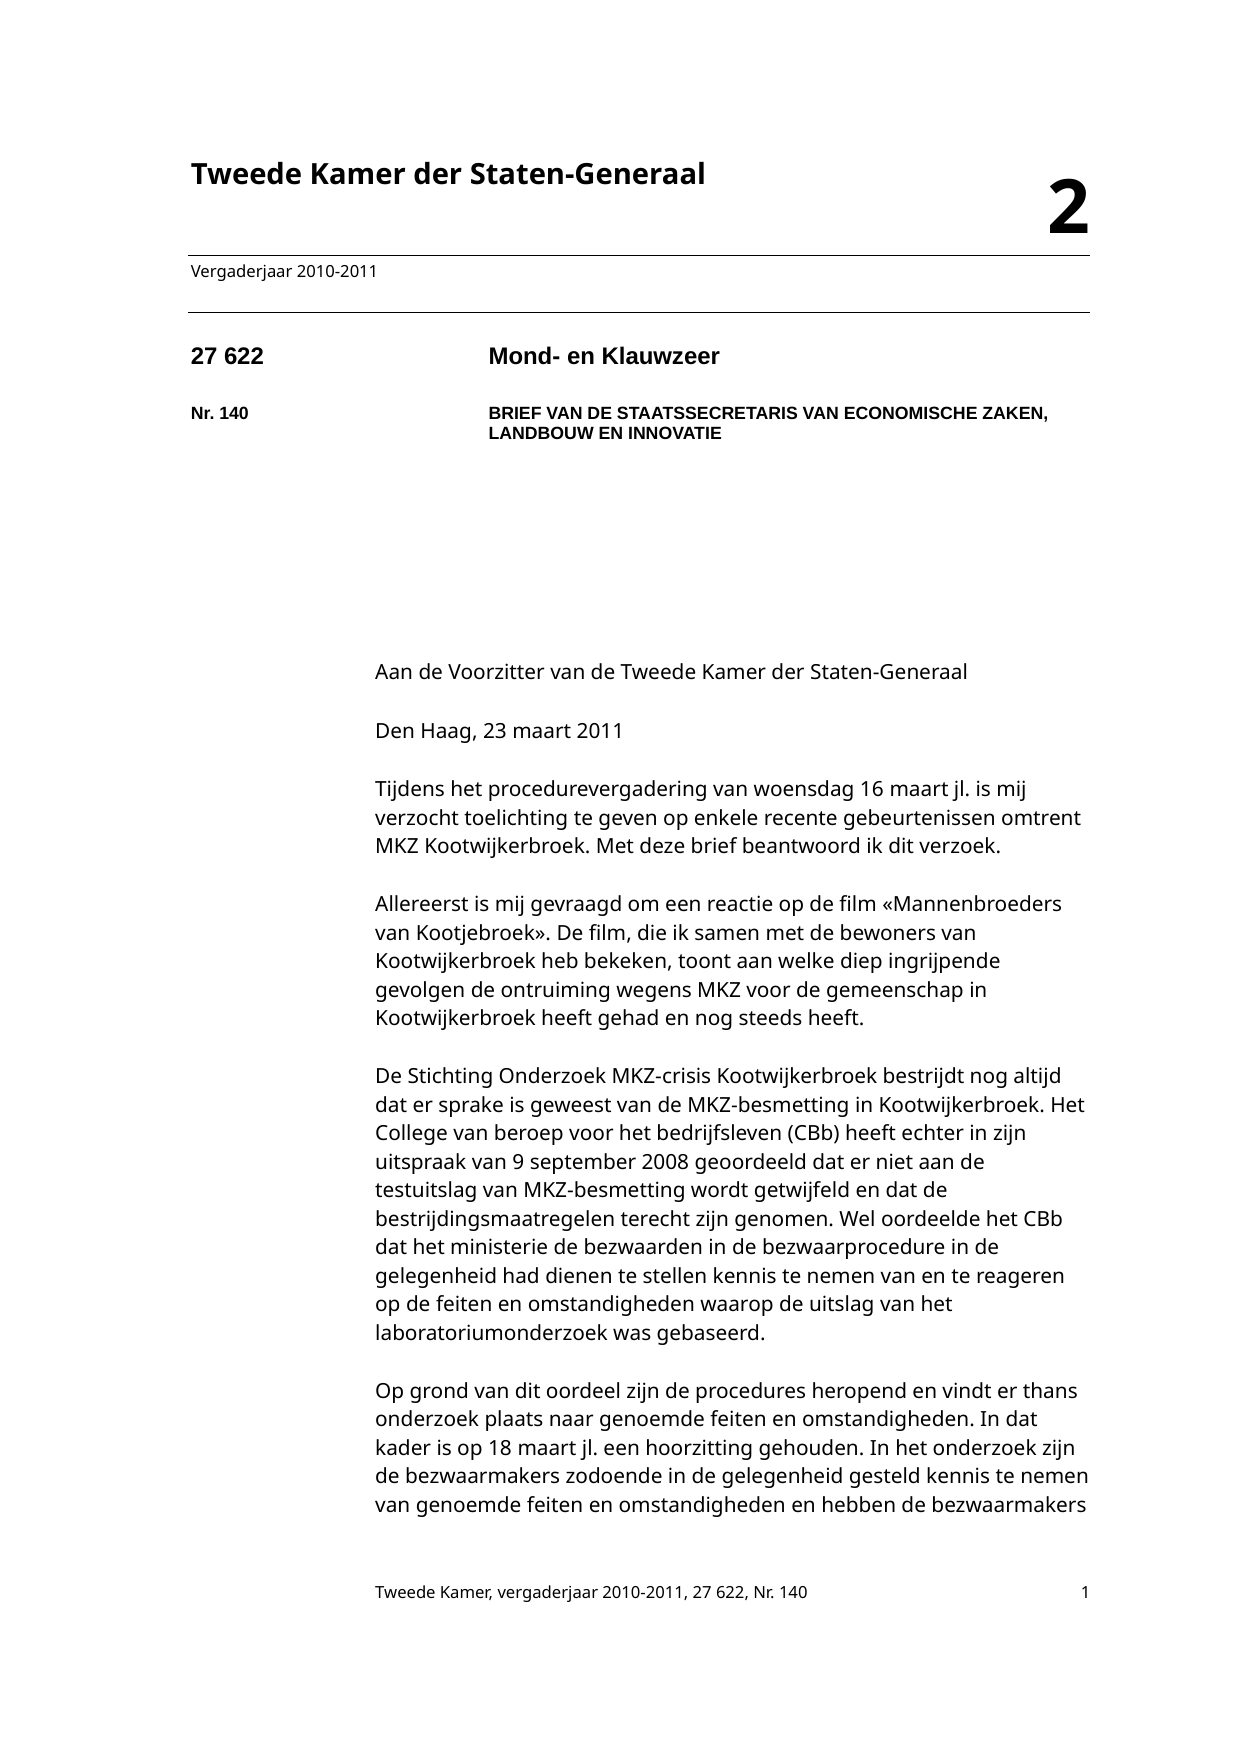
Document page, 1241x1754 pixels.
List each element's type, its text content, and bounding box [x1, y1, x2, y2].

table_cell [188, 313, 485, 339]
text Aan de Voorzitter van de Tweede Kamer der Staten-Generaal [375, 657, 1090, 686]
table_cell Nr. 140 [188, 399, 485, 539]
text Allereerst is mij gevraagd om een reactie op de film «Mannenbroeders van Kootjebroek». De film, die ik samen met de bewoners van Kootwijkerbroek heb bekeken, toont aan welke diep ingrijpende gevolgen de ontruiming wegens MKZ voor de gemeenschap in Kootwijkerbroek heeft gehad en nog steeds heeft. [375, 889, 1090, 1032]
text Tijdens het procedurevergadering van woensdag 16 maart jl. is mij verzocht toelichting te geven op enkele recente gebeurtenissen omtrent MKZ Kootwijkerbroek. Met deze brief beantwoord ik dit verzoek. [375, 774, 1090, 859]
table_cell 27 622 [188, 339, 485, 399]
table_cell [485, 256, 1090, 312]
table_cell Mond- en Klauwzeer [485, 339, 1090, 399]
table_header 2 [910, 150, 1090, 255]
text Op grond van dit oordeel zijn de procedures heropend en vindt er thans onderzoek plaats naar genoemde feiten en omstandigheden. In dat kader is op 18 maart jl. een hoorzitting gehouden. In het onderzoek zijn de bezwaarmakers zodoende in de gelegenheid gesteld kennis te nemen van genoemde feiten en omstandigheden en hebben de bezwaarmakers [375, 1376, 1090, 1518]
table_header Tweede Kamer der Staten-Generaal [188, 150, 909, 255]
table_cell Vergaderjaar 2010-2011 [188, 256, 485, 312]
text Den Haag, 23 maart 2011 [375, 716, 1090, 744]
table_cell BRIEF VAN DE STAATSSECRETARIS VAN ECONOMISCHE ZAKEN, LANDBOUW EN INNOVATIE [485, 399, 1090, 539]
text De Stichting Onderzoek MKZ-crisis Kootwijkerbroek bestrijdt nog altijd dat er sprake is geweest van de MKZ-besmetting in Kootwijkerbroek. Het College van beroep voor het bedrijfsleven (CBb) heeft echter in zijn uitspraak van 9 september 2008 geoordeeld dat er niet aan de testuitslag van MKZ-besmetting wordt getwijfeld en dat de bestrijdingsmaatregelen terecht zijn genomen. Wel oordeelde het CBb dat het ministerie de bezwaarden in de bezwaarprocedure in de gelegenheid had dienen te stellen kennis te nemen van en te reageren op de feiten en omstandigheden waarop de uitslag van het laboratoriumonderzoek was gebaseerd. [375, 1062, 1090, 1346]
table_cell [485, 313, 1090, 339]
